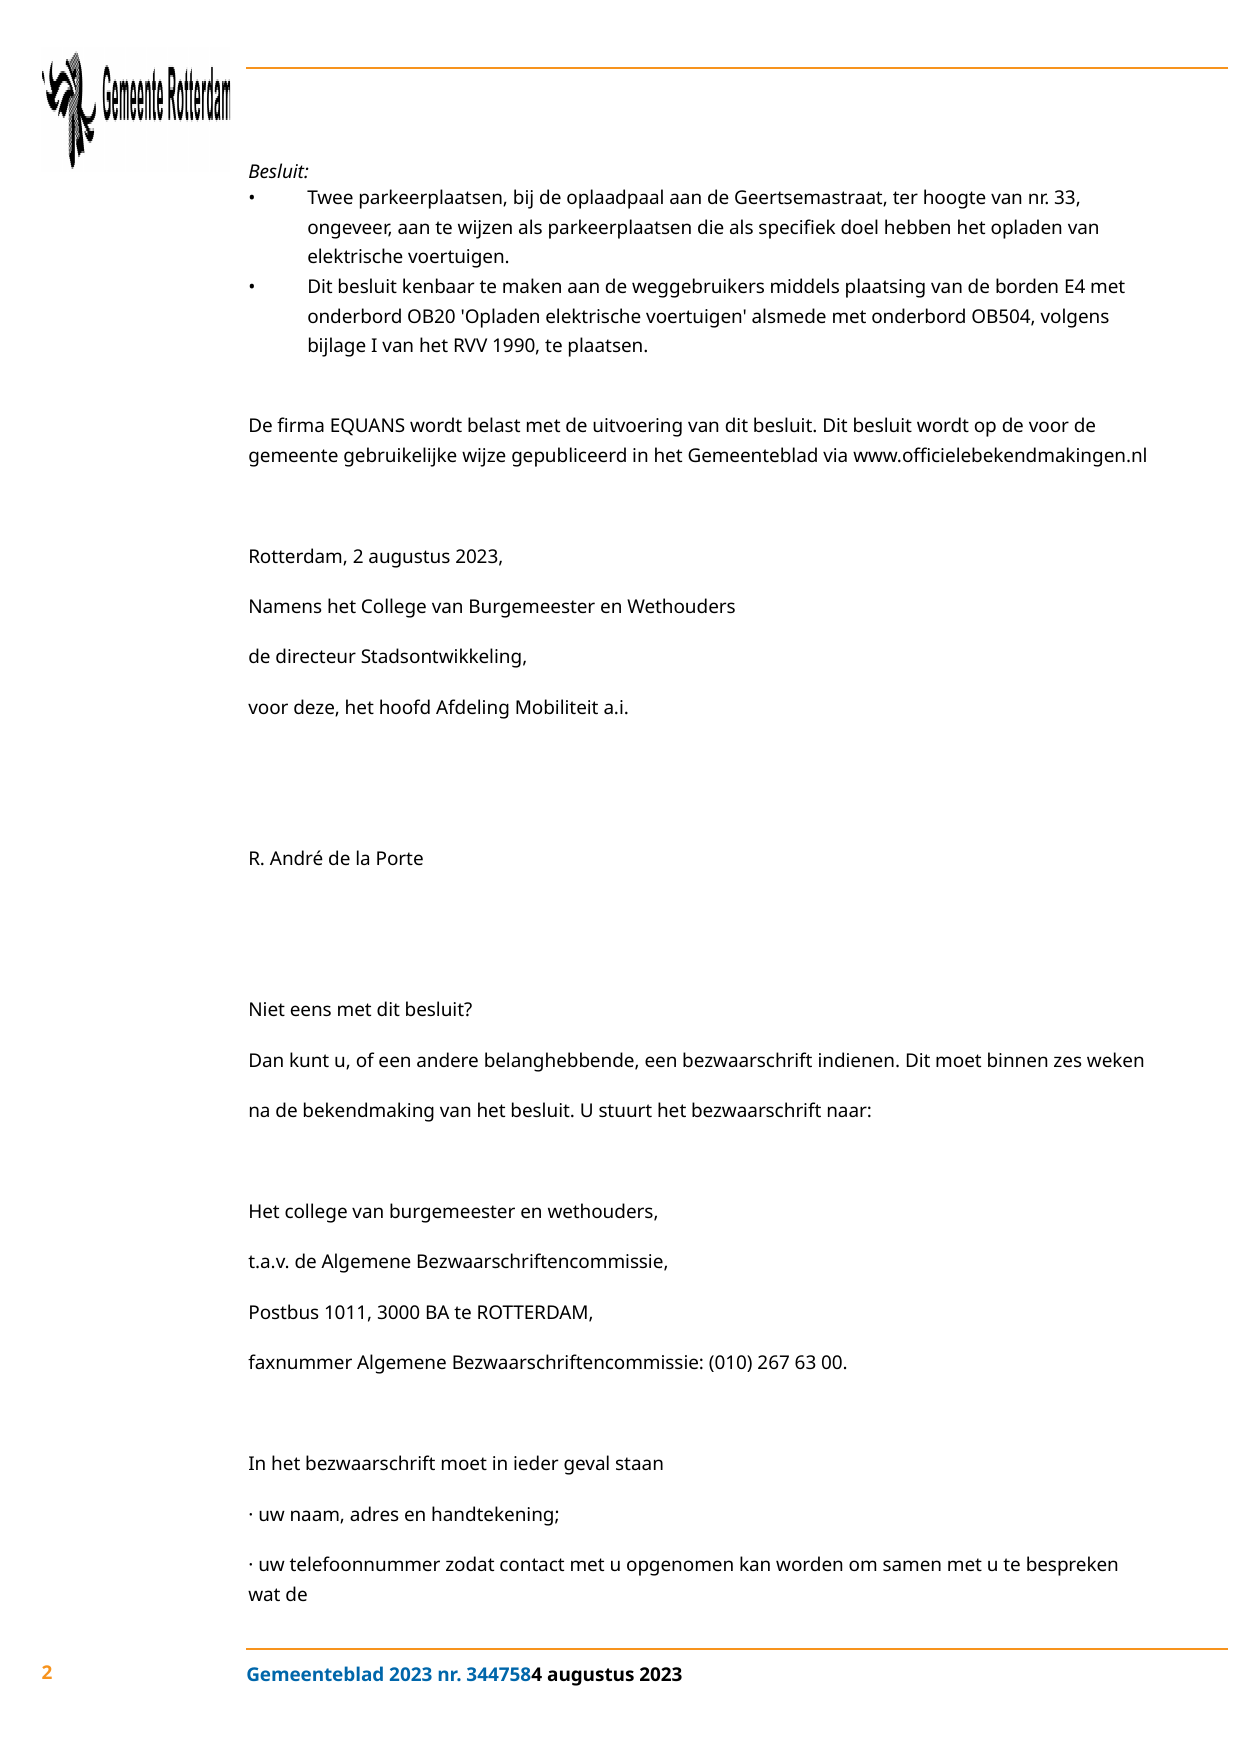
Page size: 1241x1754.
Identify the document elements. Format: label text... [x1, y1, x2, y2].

text Niet eens met dit besluit? [248, 997, 1152, 1022]
text Rotterdam, 2 augustus 2023, [248, 543, 1152, 568]
text voor deze, het hoofd Afdeling Mobiliteit a.i. [248, 694, 1152, 720]
text De firma EQUANS wordt belast met de uitvoering van dit besluit. Dit besluit wordt op de voor de gemeente gebruikelijke wijze gepubliceerd in het Gemeenteblad via www.officielebekendmakingen.nl [248, 412, 1152, 468]
text t.a.v. de Algemene Bezwaarschriftencommissie, [248, 1249, 1152, 1274]
list Dit besluit kenbaar te maken aan de weggebruikers middels plaatsing van de borden E4 met onderbord OB20 'Opladen elektrische voertuigen' alsmede met onderbord OB504, volgens bijlage I van het RVV 1990, te plaatsen. [248, 273, 1152, 358]
picture [41, 47, 231, 172]
text · uw naam, adres en handtekening; [248, 1501, 1152, 1526]
list Twee parkeerplaatsen, bij de oplaadpaal aan de Geertsemastraat, ter hoogte van nr. 33, ongeveer, aan te wijzen als parkeerplaatsen die als specifiek doel hebben het opladen van elektrische voertuigen. [248, 184, 1152, 269]
text faxnummer Algemene Bezwaarschriftencommissie: (010) 267 63 00. [248, 1349, 1152, 1375]
text In het bezwaarschrift moet in ieder geval staan [248, 1450, 1152, 1476]
text de directeur Stadsontwikkeling, [248, 644, 1152, 669]
text R. André de la Porte [248, 845, 1152, 871]
text Het college van burgemeester en wethouders, [248, 1198, 1152, 1224]
text · uw telefoonnummer zodat contact met u opgenomen kan worden om samen met u te bespreken wat de [248, 1551, 1152, 1606]
text Postbus 1011, 3000 BA te ROTTERDAM, [248, 1299, 1152, 1325]
text Namens het College van Burgemeester en Wethouders [248, 593, 1152, 619]
text Dan kunt u, of een andere belanghebbende, een bezwaarschrift indienen. Dit moet binnen zes weken [248, 1047, 1152, 1073]
text Besluit: [248, 159, 1152, 184]
text na de bekendmaking van het besluit. U stuurt het bezwaarschrift naar: [248, 1097, 1152, 1123]
